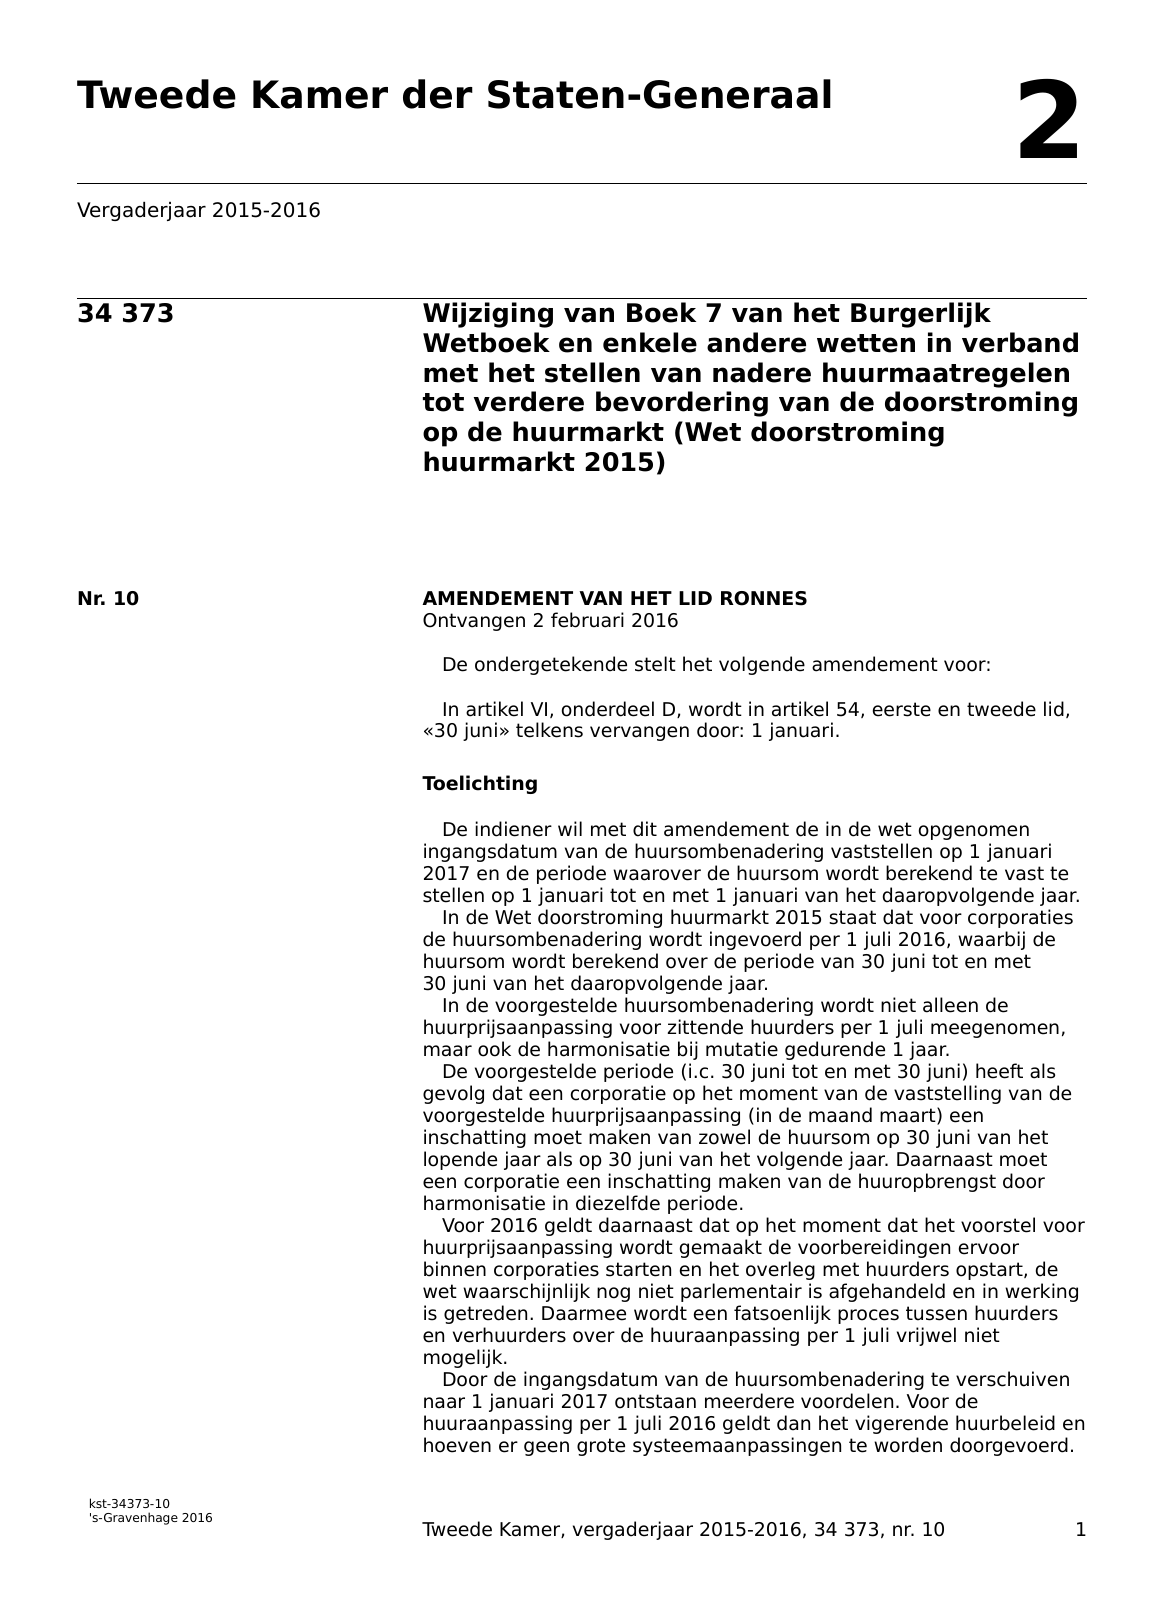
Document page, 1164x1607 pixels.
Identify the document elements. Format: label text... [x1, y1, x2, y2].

text Door de ingangsdatum van de huursombenadering te verschuiven naar 1 januari 2017 ontstaan meerdere voordelen. Voor de huuraanpassing per 1 juli 2016 geldt dan het vigerende huurbeleid en hoeven er geen grote systeemaanpassingen te worden doorgevoerd. [422, 1369, 1087, 1457]
text De ondergetekende stelt het volgende amendement voor: [422, 654, 1087, 676]
table_cell Vergaderjaar 2015-2016 [77, 184, 1087, 298]
subtitle Nr. 10 AMENDEMENT VAN HET LID RONNES [77, 588, 1087, 610]
table_header Tweede Kamer der Staten-Generaal [77, 59, 886, 183]
table_header 2 [886, 59, 1087, 183]
text Ontvangen 2 februari 2016 [422, 610, 1087, 632]
subtitle Toelichting [422, 772, 1087, 794]
text De indiener wil met dit amendement de in de wet opgenomen ingangsdatum van de huursombenadering vaststellen op 1 januari 2017 en de periode waarover de huursom wordt berekend te vast te stellen op 1 januari tot en met 1 januari van het daaropvolgende jaar. [422, 819, 1087, 907]
text In artikel VI, onderdeel D, wordt in artikel 54, eerste en tweede lid, «30 juni» telkens vervangen door: 1 januari. [422, 698, 1087, 742]
text In de Wet doorstroming huurmarkt 2015 staat dat voor corporaties de huursombenadering wordt ingevoerd per 1 juli 2016, waarbij de huursom wordt berekend over de periode van 30 juni tot en met 30 juni van het daaropvolgende jaar. [422, 907, 1087, 995]
subtitle 34 373 Wijziging van Boek 7 van het Burgerlijk Wetboek en enkele andere wetten in verband met het stellen van nadere huurmaatregelen tot verdere bevordering van de doorstroming op de huurmarkt (Wet doorstroming huurmarkt 2015) [77, 299, 1087, 477]
text Voor 2016 geldt daarnaast dat op het moment dat het voorstel voor huurprijsaanpassing wordt gemaakt de voorbereidingen ervoor binnen corporaties starten en het overleg met huurders opstart, de wet waarschijnlijk nog niet parlementair is afgehandeld en in werking is getreden. Daarmee wordt een fatsoenlijk proces tussen huurders en verhuurders over de huuraanpassing per 1 juli vrijwel niet mogelijk. [422, 1215, 1087, 1369]
text De voorgestelde periode (i.c. 30 juni tot en met 30 juni) heeft als gevolg dat een corporatie op het moment van de vaststelling van de voorgestelde huurprijsaanpassing (in de maand maart) een inschatting moet maken van zowel de huursom op 30 juni van het lopende jaar als op 30 juni van het volgende jaar. Daarnaast moet een corporatie een inschatting maken van de huuropbrengst door harmonisatie in diezelfde periode. [422, 1061, 1087, 1215]
text 's-Gravenhage 2016 [88, 1511, 323, 1525]
text kst-34373-10 [88, 1497, 323, 1511]
text In de voorgestelde huursombenadering wordt niet alleen de huurprijsaanpassing voor zittende huurders per 1 juli meegenomen, maar ook de harmonisatie bij mutatie gedurende 1 jaar. [422, 995, 1087, 1061]
